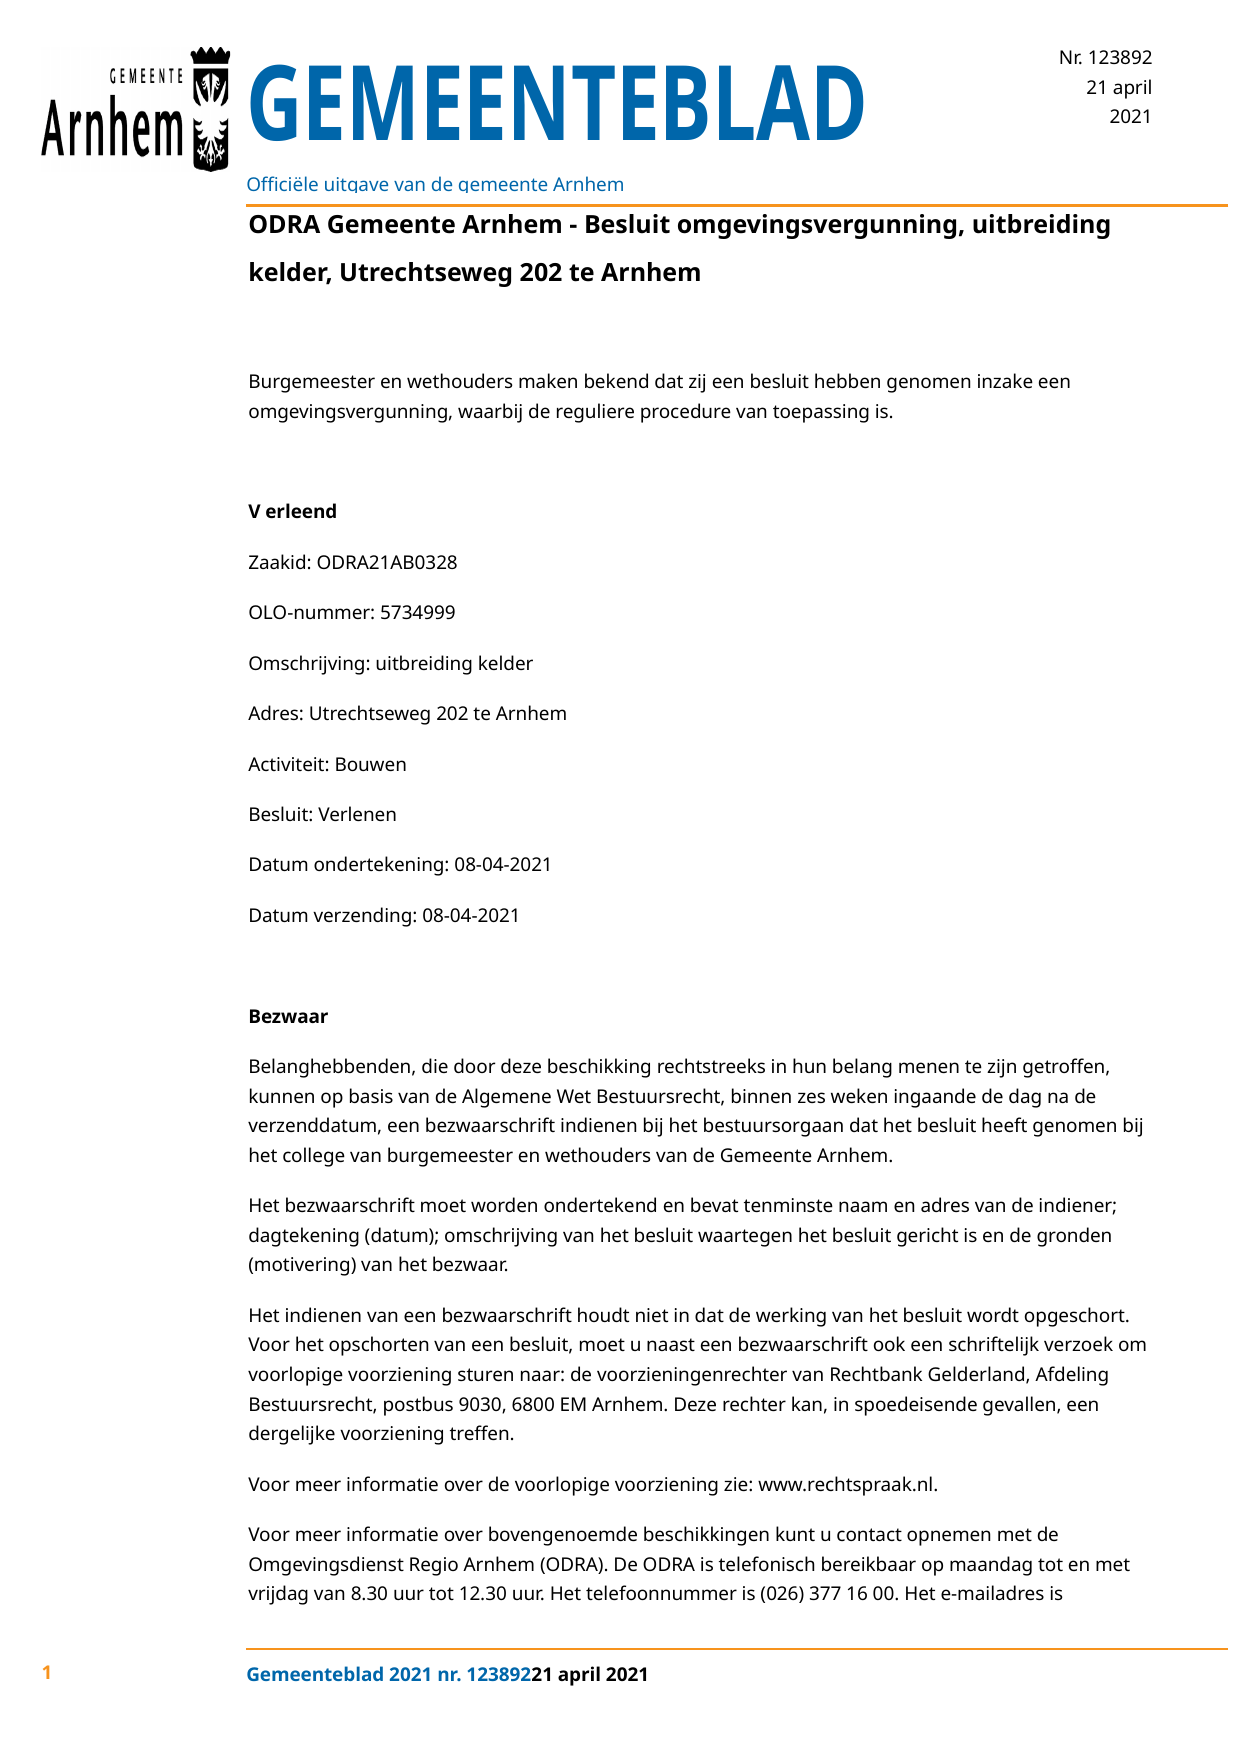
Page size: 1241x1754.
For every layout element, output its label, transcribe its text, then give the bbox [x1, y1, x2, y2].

text V erleend [248, 499, 1152, 524]
text Datum ondertekening: 08-04-2021 [248, 852, 1152, 877]
text Adres: Utrechtseweg 202 te Arnhem [248, 700, 1152, 726]
picture [41, 47, 231, 172]
text ODRA Gemeente Arnhem - Besluit omgevingsvergunning, uitbreiding kelder, Utrechtseweg 202 te Arnhem [248, 207, 1152, 288]
text OLO-nummer: 5734999 [248, 599, 1152, 625]
text Het bezwaarschrift moet worden ondertekend en bevat tenminste naam en adres van de indiener; dagtekening (datum); omschrijving van het besluit waartegen het besluit gericht is en de gronden (motivering) van het bezwaar. [248, 1192, 1152, 1277]
text Bezwaar [248, 1003, 1152, 1029]
text Belanghebbenden, die door deze beschikking rechtstreeks in hun belang menen te zijn getroffen, kunnen op basis van de Algemene Wet Bestuursrecht, binnen zes weken ingaande de dag na de verzenddatum, een bezwaarschrift indienen bij het bestuursorgaan dat het besluit heeft genomen bij het college van burgemeester en wethouders van de Gemeente Arnhem. [248, 1053, 1152, 1168]
text Datum verzending: 08-04-2021 [248, 902, 1152, 928]
text Het indienen van een bezwaarschrift houdt niet in dat de werking van het besluit wordt opgeschort. Voor het opschorten van een besluit, moet u naast een bezwaarschrift ook een schriftelijk verzoek om voorlopige voorziening sturen naar: de voorzieningenrechter van Rechtbank Gelderland, Afdeling Bestuursrecht, postbus 9030, 6800 EM Arnhem. Deze rechter kan, in spoedeisende gevallen, een dergelijke voorziening treffen. [248, 1302, 1152, 1446]
text Omschrijving: uitbreiding kelder [248, 650, 1152, 676]
text Activiteit: Bouwen [248, 751, 1152, 777]
text Voor meer informatie over de voorlopige voorziening zie: www.rechtspraak.nl. [248, 1471, 1152, 1497]
text Zaakid: ODRA21AB0328 [248, 549, 1152, 575]
text Burgemeester en wethouders maken bekend dat zij een besluit hebben genomen inzake een omgevingsvergunning, waarbij de reguliere procedure van toepassing is. [248, 368, 1152, 424]
text Besluit: Verlenen [248, 801, 1152, 827]
text Voor meer informatie over bovengenoemde beschikkingen kunt u contact opnemen met de Omgevingsdienst Regio Arnhem (ODRA). De ODRA is telefonisch bereikbaar op maandag tot en met vrijdag van 8.30 uur tot 12.30 uur. Het telefoonnummer is (026) 377 16 00. Het e-mailadres is [248, 1521, 1152, 1606]
